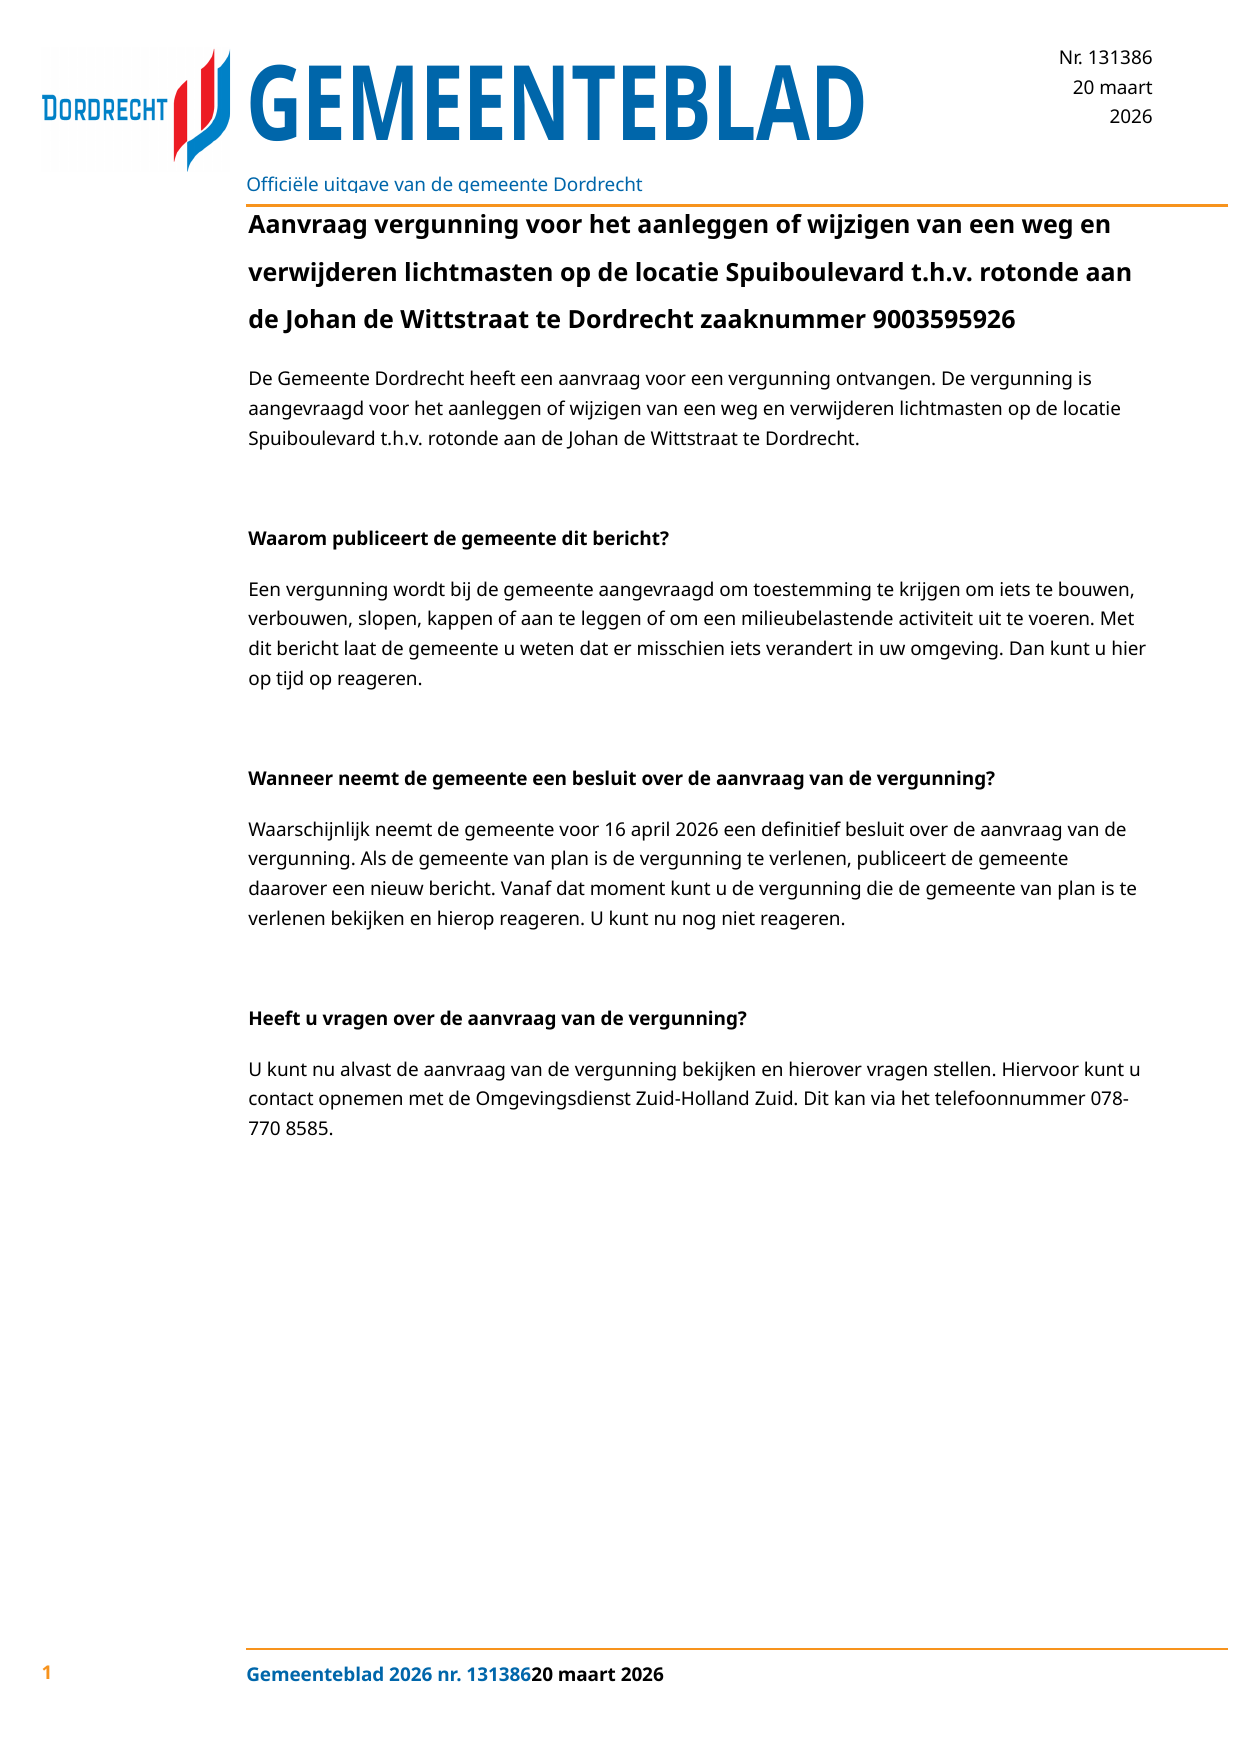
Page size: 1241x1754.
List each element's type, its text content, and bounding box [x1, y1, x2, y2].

text Een vergunning wordt bij de gemeente aangevraagd om toestemming te krijgen om iets te bouwen, verbouwen, slopen, kappen of aan te leggen of om een milieubelastende activiteit uit te voeren. Met dit bericht laat de gemeente u weten dat er misschien iets verandert in uw omgeving. Dan kunt u hier op tijd op reageren. [248, 576, 1152, 690]
text De Gemeente Dordrecht heeft een aanvraag voor een vergunning ontvangen. De vergunning is aangevraagd voor het aanleggen of wijzigen van een weg en verwijderen lichtmasten op de locatie Spuiboulevard t.h.v. rotonde aan de Johan de Wittstraat te Dordrecht. [248, 366, 1152, 450]
text Aanvraag vergunning voor het aanleggen of wijzigen van een weg en verwijderen lichtmasten op de locatie Spuiboulevard t.h.v. rotonde aan de Johan de Wittstraat te Dordrecht zaaknummer 9003595926 [248, 207, 1152, 336]
text Wanneer neemt de gemeente een besluit over de aanvraag van de vergunning? [248, 766, 1152, 791]
text Waarschijnlijk neemt de gemeente voor 16 april 2026 een definitief besluit over de aanvraag van de vergunning. Als de gemeente van plan is de vergunning te verlenen, publiceert de gemeente daarover een nieuw bericht. Vanaf dat moment kunt u de vergunning die de gemeente van plan is te verlenen bekijken en hierop reageren. U kunt nu nog niet reageren. [248, 816, 1152, 930]
picture [41, 47, 231, 172]
text U kunt nu alvast de aanvraag van de vergunning bekijken en hierover vragen stellen. Hiervoor kunt u contact opnemen met de Omgevingsdienst Zuid-Holland Zuid. Dit kan via het telefoonnummer 078-770 8585. [248, 1056, 1152, 1141]
text Heeft u vragen over de aanvraag van de vergunning? [248, 1006, 1152, 1031]
text Waarom publiceert de gemeente dit bericht? [248, 526, 1152, 551]
